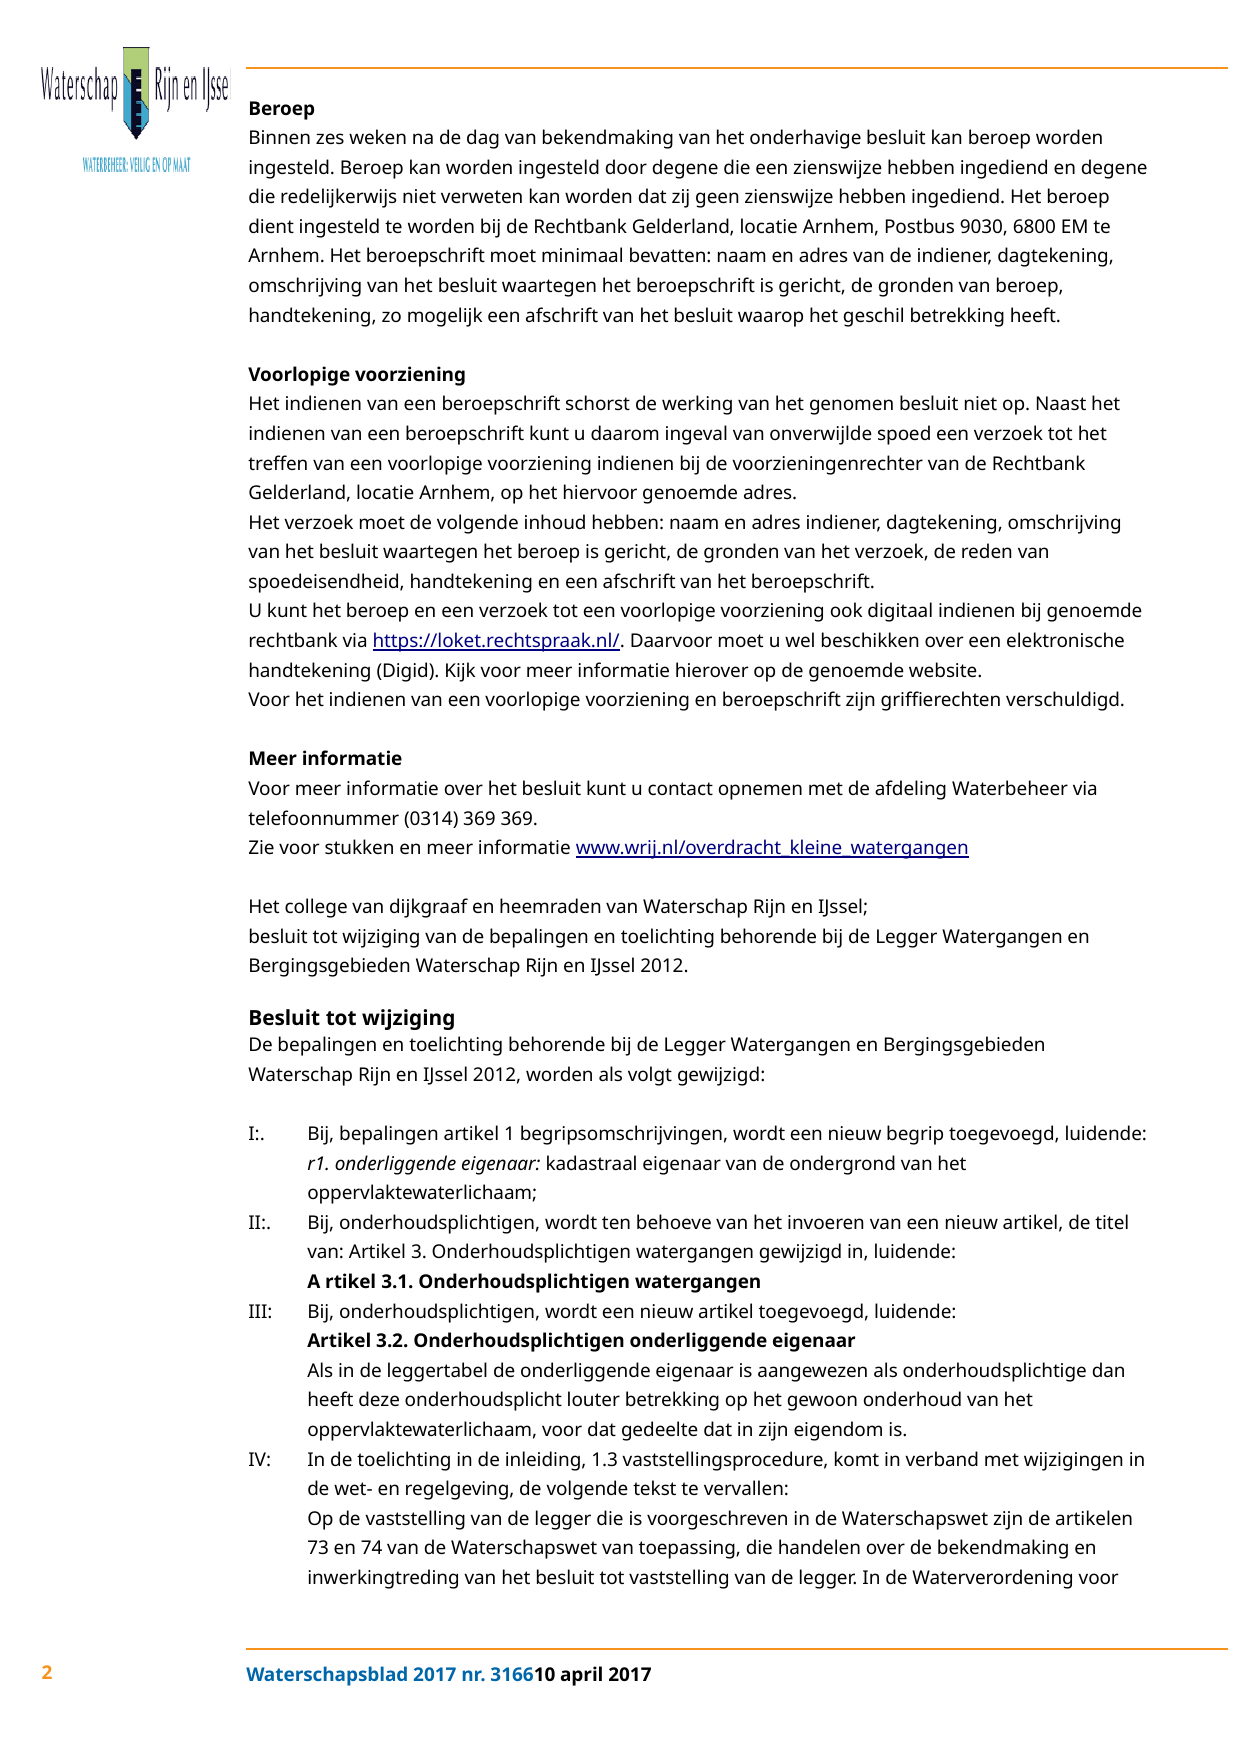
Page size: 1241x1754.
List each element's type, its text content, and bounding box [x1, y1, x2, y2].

text Beroep [248, 95, 1152, 121]
text Zie voor stukken en meer informatie www.wrij.nl/overdracht_kleine_watergangen [248, 834, 1152, 860]
list Artikel 3.2. Onderhoudsplichtigen onderliggende eigenaar [248, 1327, 1152, 1353]
list Bij, onderhoudsplichtigen, wordt ten behoeve van het invoeren van een nieuw artikel, de titel van: Artikel 3. Onderhoudsplichtigen watergangen gewijzigd in, luidende: [248, 1209, 1152, 1264]
list Bij, onderhoudsplichtigen, wordt een nieuw artikel toegevoegd, luidende: [248, 1298, 1152, 1323]
text Het college van dijkgraaf en heemraden van Waterschap Rijn en IJssel; [248, 893, 1152, 919]
text U kunt het beroep en een verzoek tot een voorlopige voorziening ook digitaal indienen bij genoemde rechtbank via https://loket.rechtspraak.nl/. Daarvoor moet u wel beschikken over een elektronische handtekening (Digid). Kijk voor meer informatie hierover op de genoemde website. [248, 598, 1152, 683]
text Het verzoek moet de volgende inhoud hebben: naam en adres indiener, dagtekening, omschrijving van het besluit waartegen het beroep is gericht, de gronden van het verzoek, de reden van spoedeisendheid, handtekening en een afschrift van het beroepschrift. [248, 509, 1152, 594]
list A rtikel 3.1. Onderhoudsplichtigen watergangen [248, 1268, 1152, 1294]
text De bepalingen en toelichting behorende bij de Legger Watergangen en Bergingsgebieden Waterschap Rijn en IJssel 2012, worden als volgt gewijzigd: [248, 1032, 1152, 1087]
text Meer informatie [248, 746, 1152, 771]
list r1. onderliggende eigenaar: kadastraal eigenaar van de ondergrond van het oppervlaktewaterlichaam; [248, 1150, 1152, 1205]
picture [41, 47, 231, 172]
text Voorlopige voorziening [248, 361, 1152, 387]
text Voor het indienen van een voorlopige voorziening en beroepschrift zijn griffierechten verschuldigd. [248, 686, 1152, 712]
list Als in de leggertabel de onderliggende eigenaar is aangewezen als onderhoudsplichtige dan heeft deze onderhoudsplicht louter betrekking op het gewoon onderhoud van het oppervlaktewaterlichaam, voor dat gedeelte dat in zijn eigendom is. [248, 1357, 1152, 1442]
list Op de vaststelling van de legger die is voorgeschreven in de Waterschapswet zijn de artikelen 73 en 74 van de Waterschapswet van toepassing, die handelen over de bekendmaking en inwerkingtreding van het besluit tot vaststelling van de legger. In de Waterverordening voor [248, 1505, 1152, 1590]
list In de toelichting in de inleiding, 1.3 vaststellingsprocedure, komt in verband met wijzigingen in de wet- en regelgeving, de volgende tekst te vervallen: [248, 1446, 1152, 1501]
text besluit tot wijziging van de bepalingen en toelichting behorende bij de Legger Watergangen en Bergingsgebieden Waterschap Rijn en IJssel 2012. [248, 923, 1152, 978]
text Binnen zes weken na de dag van bekendmaking van het onderhavige besluit kan beroep worden ingesteld. Beroep kan worden ingesteld door degene die een zienswijze hebben ingediend en degene die redelijkerwijs niet verweten kan worden dat zij geen zienswijze hebben ingediend. Het beroep dient ingesteld te worden bij de Rechtbank Gelderland, locatie Arnhem, Postbus 9030, 6800 EM te Arnhem. Het beroepschrift moet minimaal bevatten: naam en adres van de indiener, dagtekening, omschrijving van het besluit waartegen het beroepschrift is gericht, de gronden van beroep, handtekening, zo mogelijk een afschrift van het besluit waarop het geschil betrekking heeft. [248, 124, 1152, 328]
list Bij, bepalingen artikel 1 begripsomschrijvingen, wordt een nieuw begrip toegevoegd, luidende: [248, 1120, 1152, 1146]
text Voor meer informatie over het besluit kunt u contact opnemen met de afdeling Waterbeheer via telefoonnummer (0314) 369 369. [248, 775, 1152, 831]
text Besluit tot wijziging [248, 1003, 1152, 1032]
text Het indienen van een beroepschrift schorst de werking van het genomen besluit niet op. Naast het indienen van een beroepschrift kunt u daarom ingeval van onverwijlde spoed een verzoek tot het treffen van een voorlopige voorziening indienen bij de voorzieningenrechter van de Rechtbank Gelderland, locatie Arnhem, op het hiervoor genoemde adres. [248, 391, 1152, 505]
